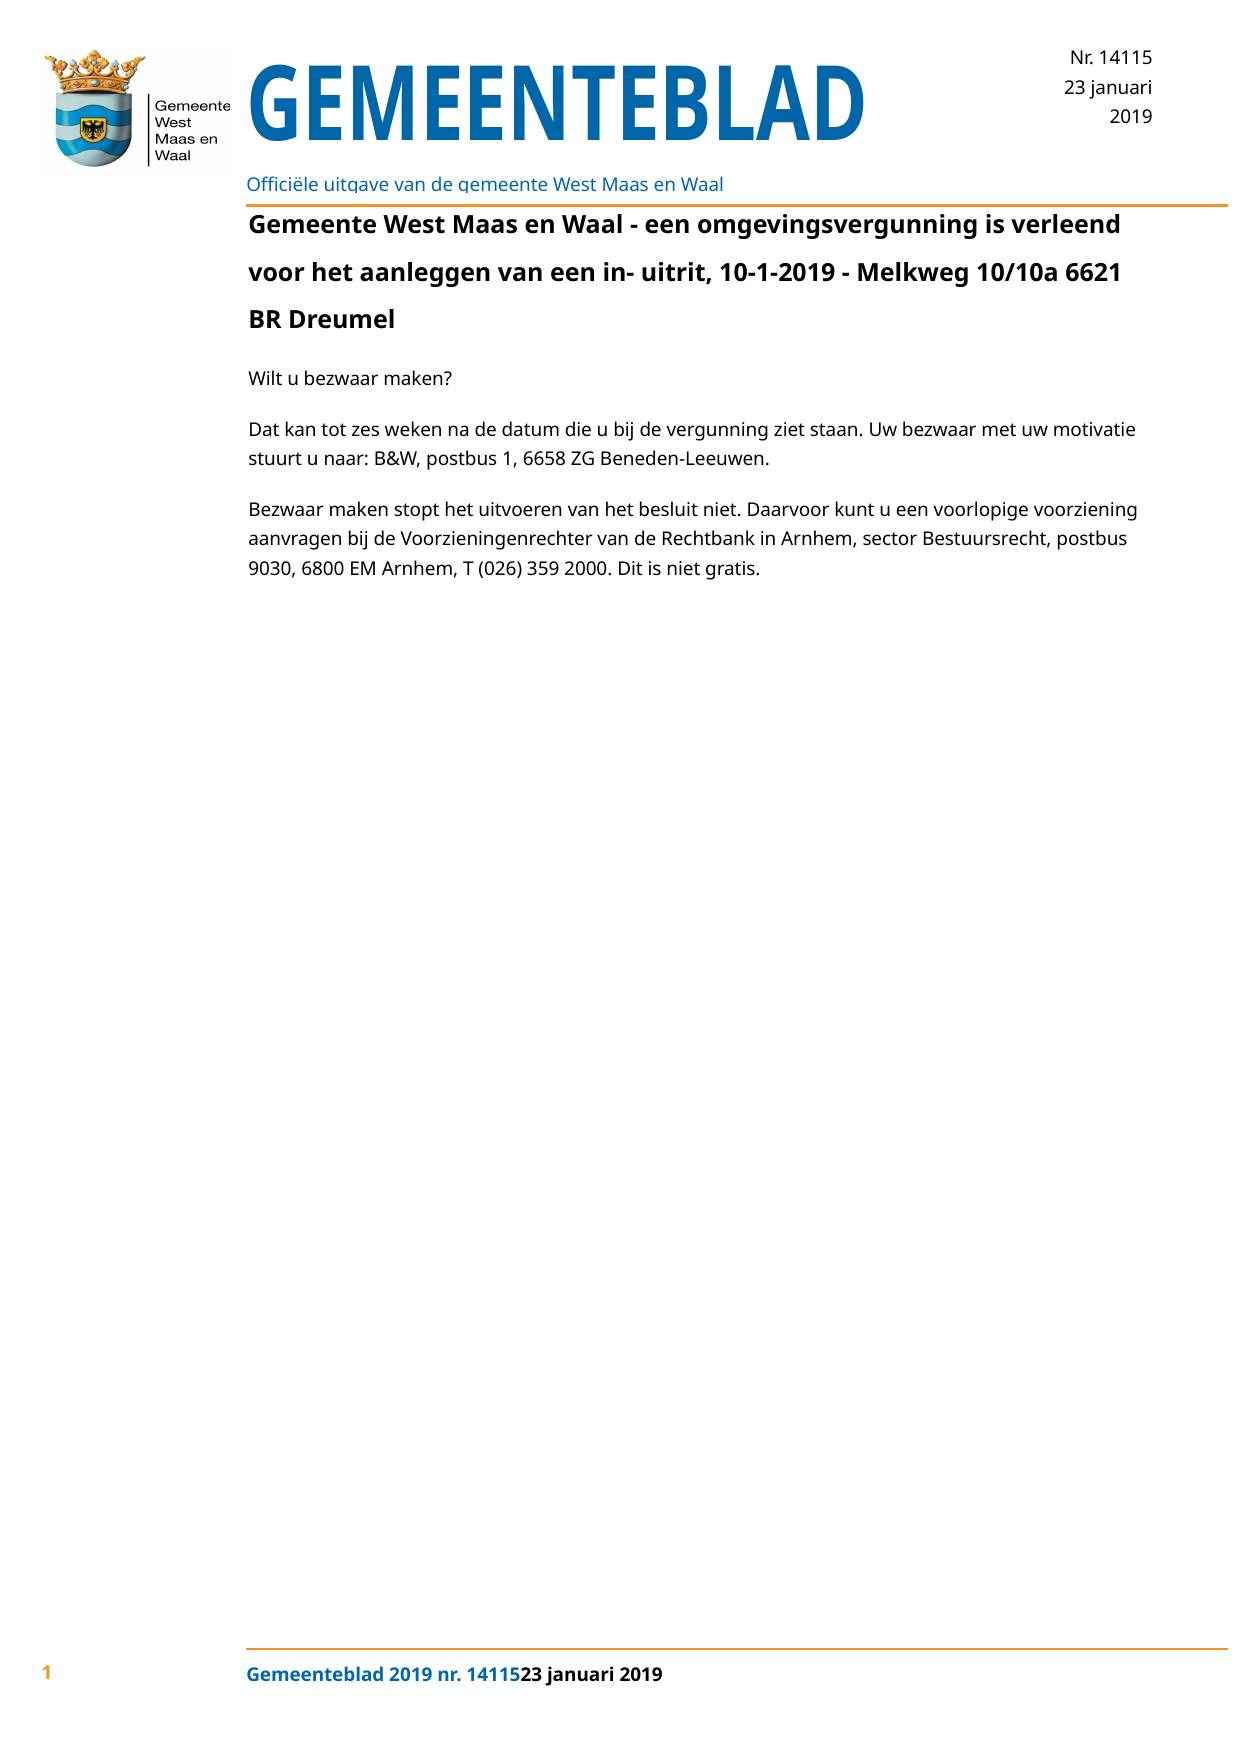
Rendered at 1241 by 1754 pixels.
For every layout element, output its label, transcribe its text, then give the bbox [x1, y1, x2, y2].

text Wilt u bezwaar maken? [248, 366, 1152, 391]
picture [41, 47, 231, 172]
text Gemeente West Maas en Waal - een omgevingsvergunning is verleend voor het aanleggen van een in- uitrit, 10-1-2019 - Melkweg 10/10a 6621 BR Dreumel [248, 207, 1152, 336]
text Bezwaar maken stopt het uitvoeren van het besluit niet. Daarvoor kunt u een voorlopige voorziening aanvragen bij de Voorzieningenrechter van de Rechtbank in Arnhem, sector Bestuursrecht, postbus 9030, 6800 EM Arnhem, T (026) 359 2000. Dit is niet gratis. [248, 496, 1152, 581]
text Dat kan tot zes weken na de datum die u bij de vergunning ziet staan. Uw bezwaar met uw motivatie stuurt u naar: B&W, postbus 1, 6658 ZG Beneden-Leeuwen. [248, 416, 1152, 471]
